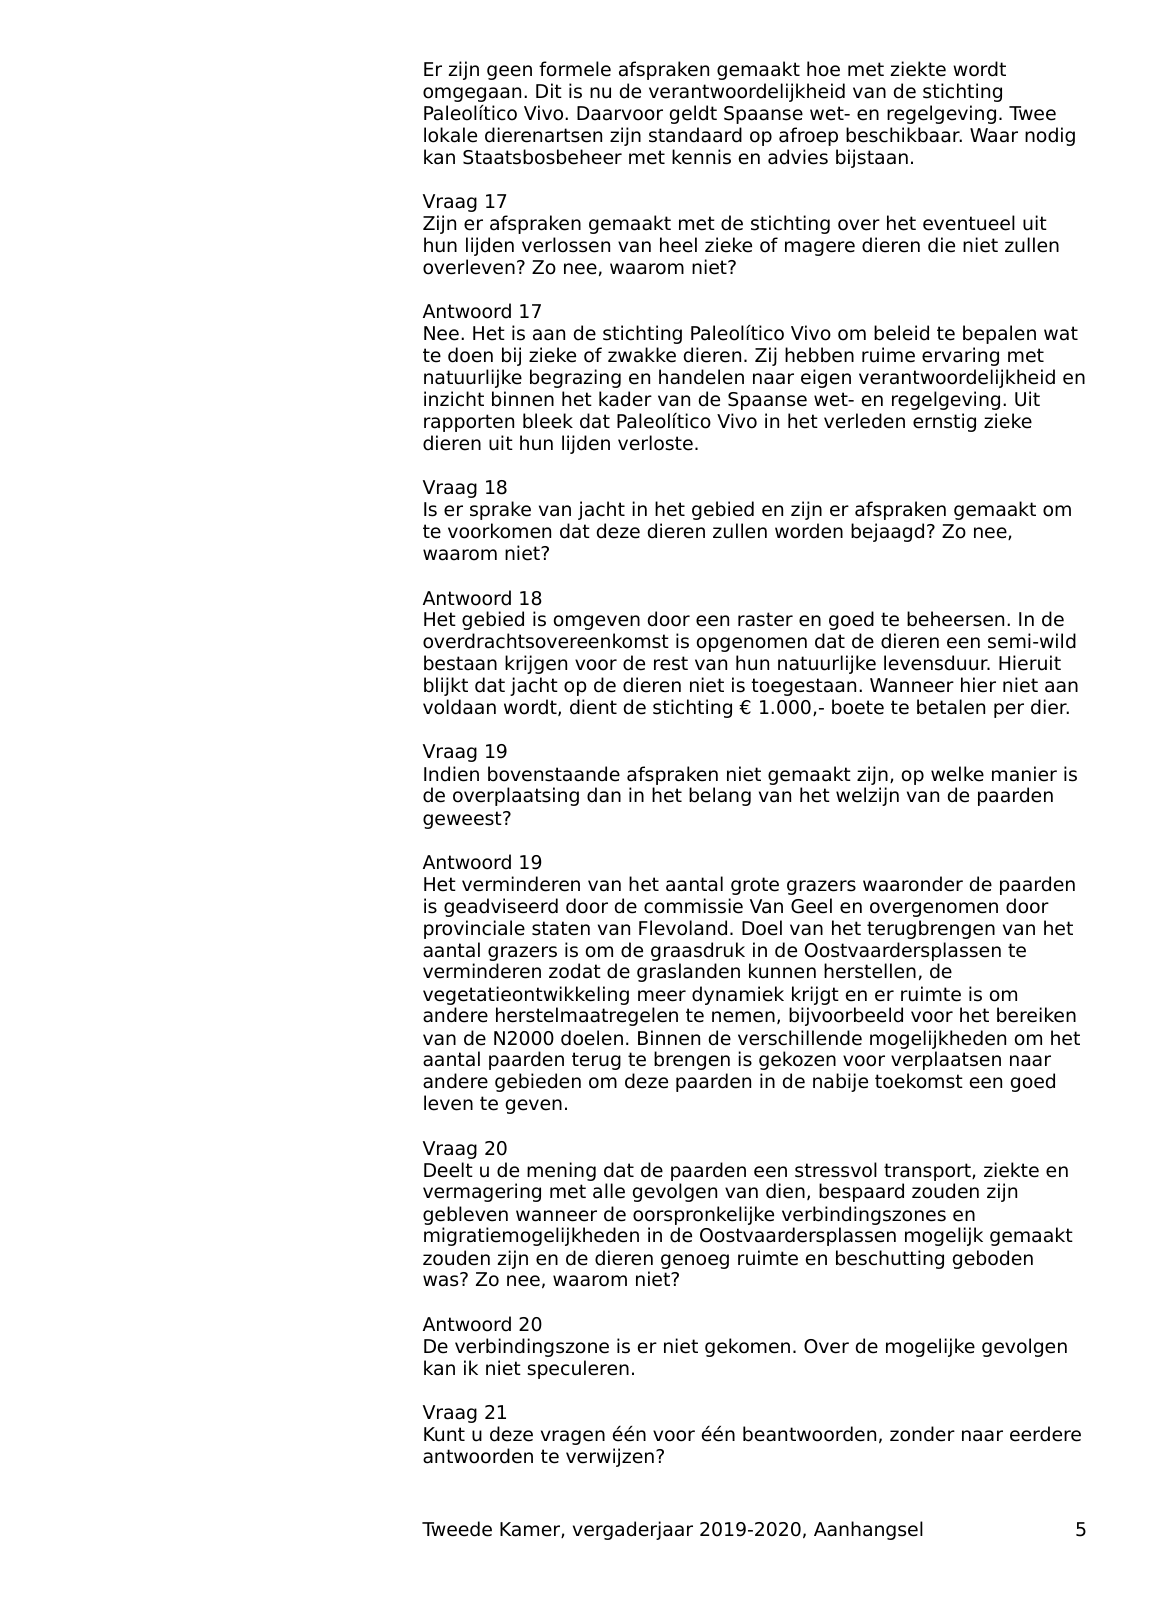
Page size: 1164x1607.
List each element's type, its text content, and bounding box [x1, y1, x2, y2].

text Er zijn geen formele afspraken gemaakt hoe met ziekte wordt omgegaan. Dit is nu de verantwoordelijkheid van de stichting Paleolítico Vivo. Daarvoor geldt Spaanse wet- en regelgeving. Twee lokale dierenartsen zijn standaard op afroep beschikbaar. Waar nodig kan Staatsbosbeheer met kennis en advies bijstaan. [422, 59, 1087, 169]
text Vraag 19 [422, 741, 1087, 763]
text Deelt u de mening dat de paarden een stressvol transport, ziekte en vermagering met alle gevolgen van dien, bespaard zouden zijn gebleven wanneer de oorspronkelijke verbindingszones en migratiemogelijkheden in de Oostvaardersplassen mogelijk gemaakt zouden zijn en de dieren genoeg ruimte en beschutting geboden was? Zo nee, waarom niet? [422, 1159, 1087, 1291]
text Nee. Het is aan de stichting Paleolítico Vivo om beleid te bepalen wat te doen bij zieke of zwakke dieren. Zij hebben ruime ervaring met natuurlijke begrazing en handelen naar eigen verantwoordelijkheid en inzicht binnen het kader van de Spaanse wet- en regelgeving. Uit rapporten bleek dat Paleolítico Vivo in het verleden ernstig zieke dieren uit hun lijden verloste. [422, 323, 1087, 455]
text Antwoord 19 [422, 852, 1087, 873]
text Is er sprake van jacht in het gebied en zijn er afspraken gemaakt om te voorkomen dat deze dieren zullen worden bejaagd? Zo nee, waarom niet? [422, 499, 1087, 565]
text Antwoord 18 [422, 587, 1087, 609]
text Antwoord 20 [422, 1313, 1087, 1336]
text Vraag 21 [422, 1402, 1087, 1424]
text Kunt u deze vragen één voor één beantwoorden, zonder naar eerdere antwoorden te verwijzen? [422, 1424, 1087, 1468]
text Het gebied is omgeven door een raster en goed te beheersen. In de overdrachtsovereenkomst is opgenomen dat de dieren een semi-wild bestaan krijgen voor de rest van hun natuurlijke levensduur. Hieruit blijkt dat jacht op de dieren niet is toegestaan. Wanneer hier niet aan voldaan wordt, dient de stichting € 1.000,- boete te betalen per dier. [422, 609, 1087, 719]
text Het verminderen van het aantal grote grazers waaronder de paarden is geadviseerd door de commissie Van Geel en overgenomen door provinciale staten van Flevoland. Doel van het terugbrengen van het aantal grazers is om de graasdruk in de Oostvaardersplassen te verminderen zodat de graslanden kunnen herstellen, de vegetatieontwikkeling meer dynamiek krijgt en er ruimte is om andere herstelmaatregelen te nemen, bijvoorbeeld voor het bereiken van de N2000 doelen. Binnen de verschillende mogelijkheden om het aantal paarden terug te brengen is gekozen voor verplaatsen naar andere gebieden om deze paarden in de nabije toekomst een goed leven te geven. [422, 873, 1087, 1115]
text Vraag 17 [422, 191, 1087, 213]
text Indien bovenstaande afspraken niet gemaakt zijn, op welke manier is de overplaatsing dan in het belang van het welzijn van de paarden geweest? [422, 763, 1087, 829]
text Zijn er afspraken gemaakt met de stichting over het eventueel uit hun lijden verlossen van heel zieke of magere dieren die niet zullen overleven? Zo nee, waarom niet? [422, 213, 1087, 279]
text Antwoord 17 [422, 301, 1087, 323]
text De verbindingszone is er niet gekomen. Over de mogelijke gevolgen kan ik niet speculeren. [422, 1336, 1087, 1379]
text Vraag 20 [422, 1137, 1087, 1159]
text Vraag 18 [422, 477, 1087, 499]
